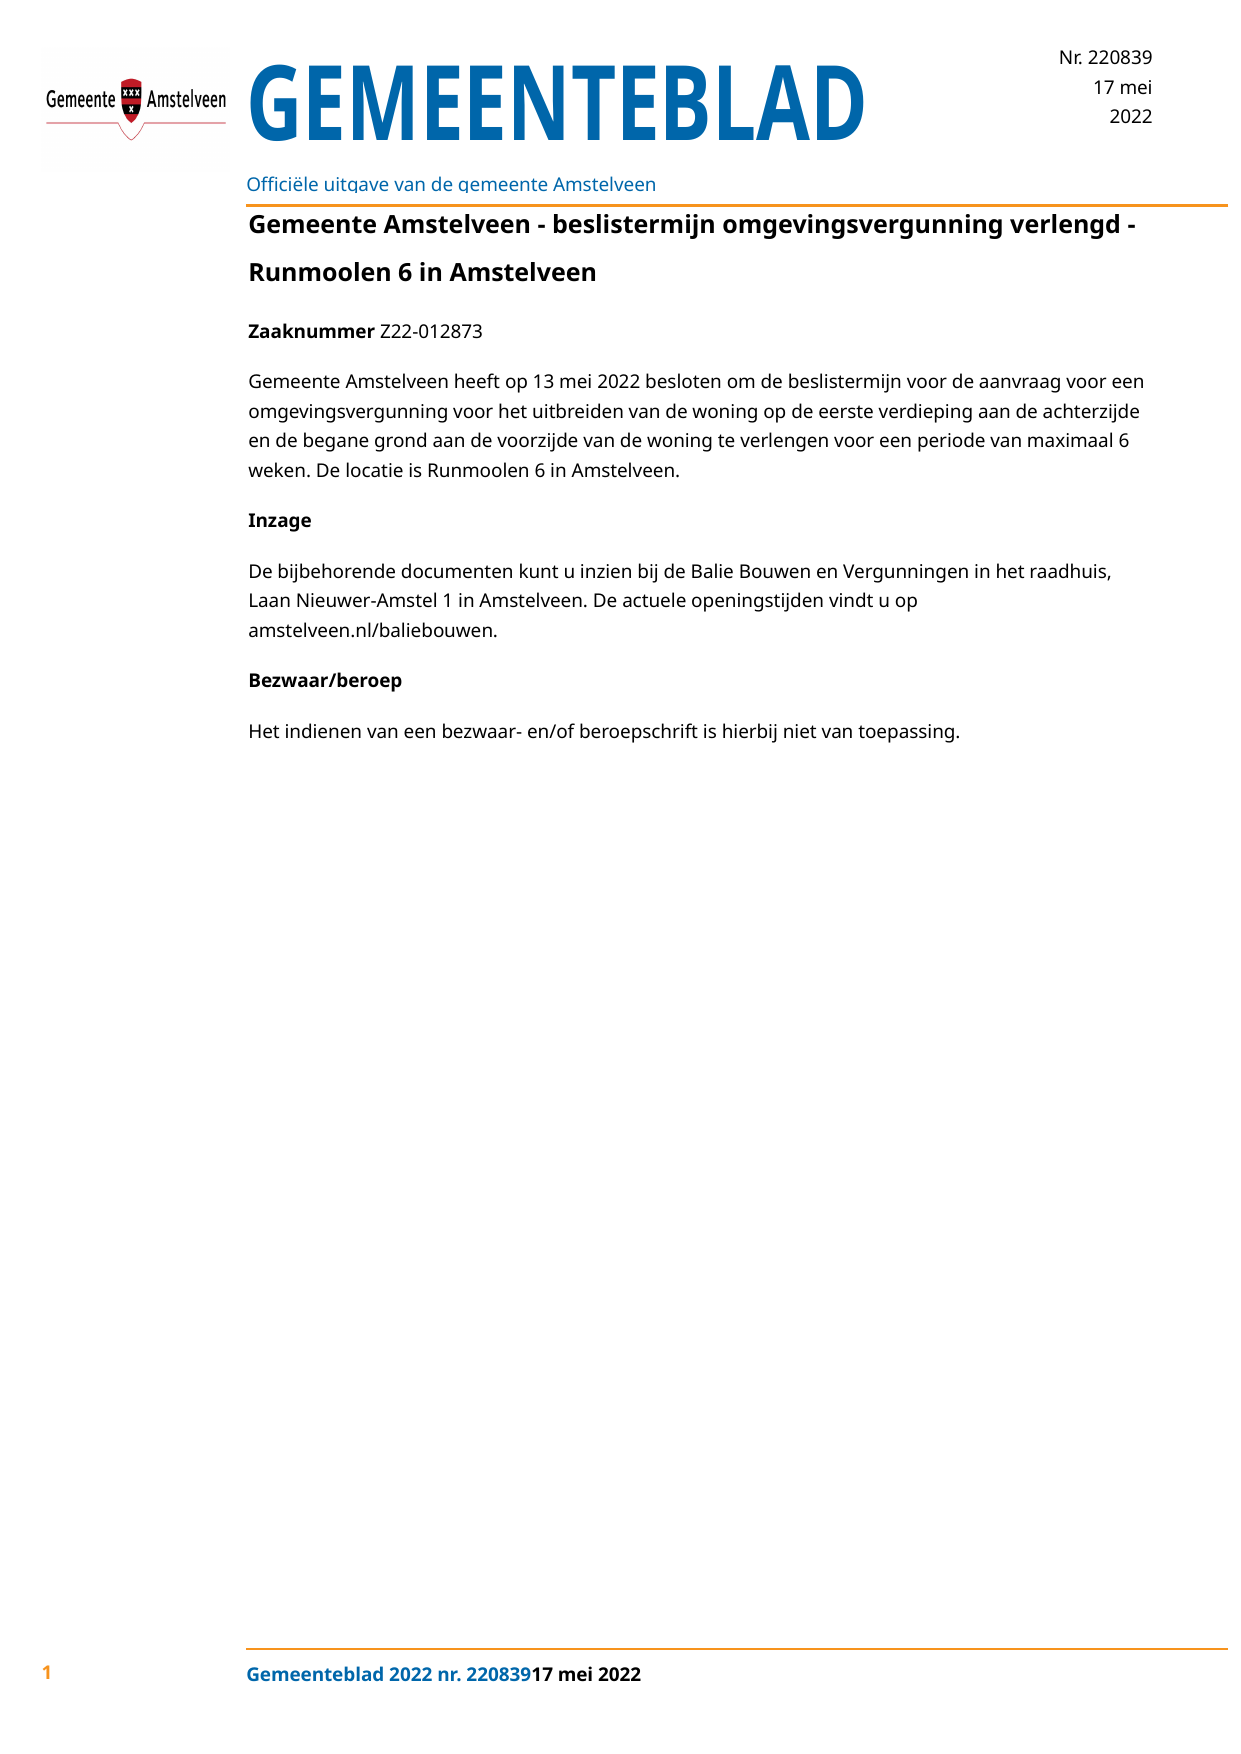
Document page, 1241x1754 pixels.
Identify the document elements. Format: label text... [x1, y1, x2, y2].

text De bijbehorende documenten kunt u inzien bij de Balie Bouwen en Vergunningen in het raadhuis, Laan Nieuwer-Amstel 1 in Amstelveen. De actuele openingstijden vindt u op amstelveen.nl/baliebouwen. [248, 558, 1152, 643]
text Gemeente Amstelveen - beslistermijn omgevingsvergunning verlengd - Runmoolen 6 in Amstelveen [248, 207, 1152, 288]
text Zaaknummer Z22-012873 [248, 318, 1152, 344]
text Gemeente Amstelveen heeft op 13 mei 2022 besloten om de beslistermijn voor de aanvraag voor een omgevingsvergunning voor het uitbreiden van de woning op de eerste verdieping aan de achterzijde en de begane grond aan de voorzijde van de woning te verlengen voor een periode van maximaal 6 weken. De locatie is Runmoolen 6 in Amstelveen. [248, 368, 1152, 483]
picture [41, 47, 231, 172]
text Inzage [248, 507, 1152, 533]
text Bezwaar/beroep [248, 667, 1152, 693]
text Het indienen van een bezwaar- en/of beroepschrift is hierbij niet van toepassing. [248, 718, 1152, 744]
